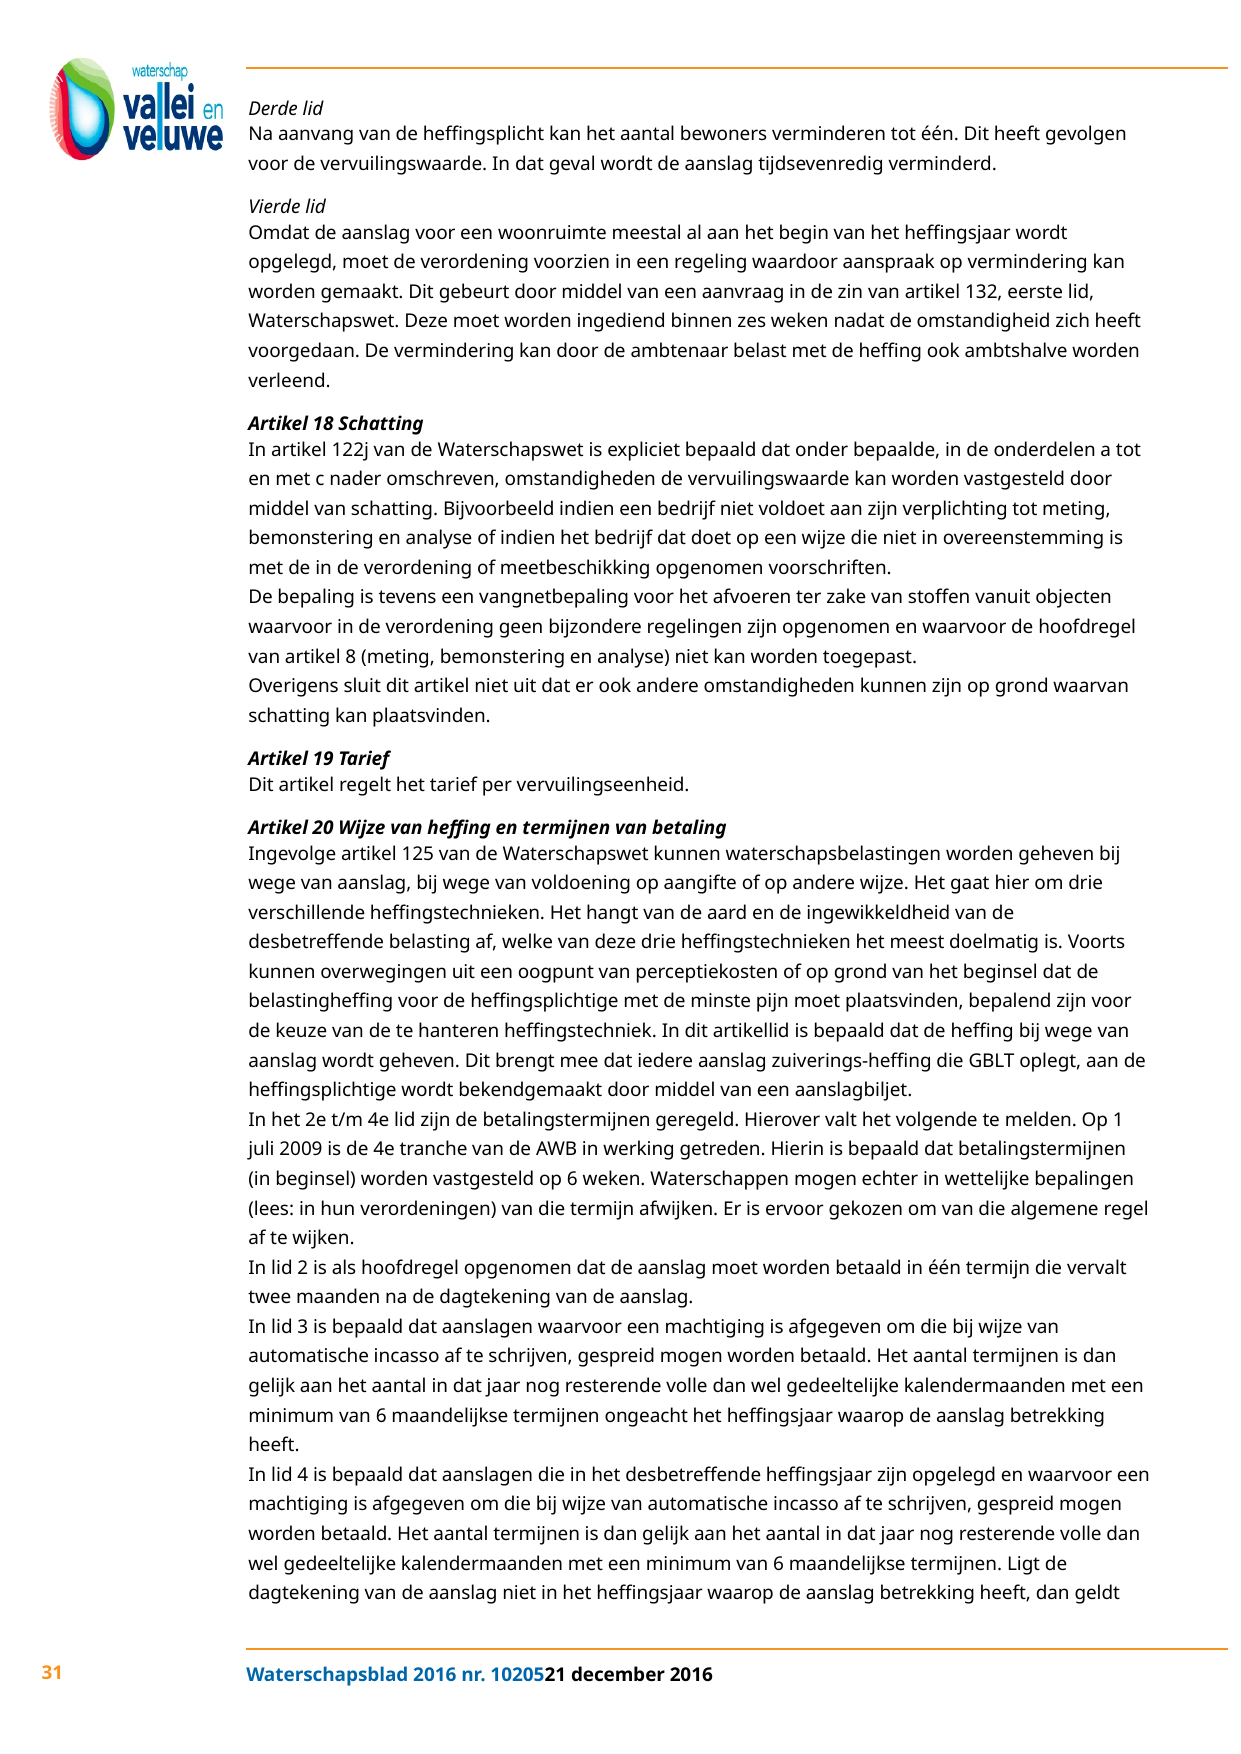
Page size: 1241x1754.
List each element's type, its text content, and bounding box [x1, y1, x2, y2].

text Dit artikel regelt het tarief per vervuilingseenheid. [248, 771, 1152, 797]
text Artikel 20 Wijze van heffing en termijnen van betaling [248, 814, 1152, 840]
text In lid 3 is bepaald dat aanslagen waarvoor een machtiging is afgegeven om die bij wijze van automatische incasso af te schrijven, gespreid mogen worden betaald. Het aantal termijnen is dan gelijk aan het aantal in dat jaar nog resterende volle dan wel gedeeltelijke kalendermaanden met een minimum van 6 maandelijkse termijnen ongeacht het heffingsjaar waarop de aanslag betrekking heeft. [248, 1313, 1152, 1457]
text In lid 4 is bepaald dat aanslagen die in het desbetreffende heffingsjaar zijn opgelegd en waarvoor een machtiging is afgegeven om die bij wijze van automatische incasso af te schrijven, gespreid mogen worden betaald. Het aantal termijnen is dan gelijk aan het aantal in dat jaar nog resterende volle dan wel gedeeltelijke kalendermaanden met een minimum van 6 maandelijkse termijnen. Ligt de dagtekening van de aanslag niet in het heffingsjaar waarop de aanslag betrekking heeft, dan geldt [248, 1461, 1152, 1605]
text Ingevolge artikel 125 van de Waterschapswet kunnen waterschapsbelastingen worden geheven bij wege van aanslag, bij wege van voldoening op aangifte of op andere wijze. Het gaat hier om drie verschillende heffingstechnieken. Het hangt van de aard en de ingewikkeldheid van de desbetreffende belasting af, welke van deze drie heffingstechnieken het meest doelmatig is. Voorts kunnen overwegingen uit een oogpunt van perceptiekosten of op grond van het beginsel dat de belastingheffing voor de heffingsplichtige met de minste pijn moet plaatsvinden, bepalend zijn voor de keuze van de te hanteren heffingstechniek. In dit artikellid is bepaald dat de heffing bij wege van aanslag wordt geheven. Dit brengt mee dat iedere aanslag zuiverings-heffing die GBLT oplegt, aan de heffingsplichtige wordt bekendgemaakt door middel van een aanslagbiljet. [248, 840, 1152, 1102]
text Artikel 18 Schatting [248, 410, 1152, 436]
text In artikel 122j van de Waterschapswet is expliciet bepaald dat onder bepaalde, in de onderdelen a tot en met c nader omschreven, omstandigheden de vervuilingswaarde kan worden vastgesteld door middel van schatting. Bijvoorbeeld indien een bedrijf niet voldoet aan zijn verplichting tot meting, bemonstering en analyse of indien het bedrijf dat doet op een wijze die niet in overeenstemming is met de in de verordening of meetbeschikking opgenomen voorschriften. [248, 436, 1152, 580]
text Vierde lid [248, 193, 1152, 219]
text In lid 2 is als hoofdregel opgenomen dat de aanslag moet worden betaald in één termijn die vervalt twee maanden na de dagtekening van de aanslag. [248, 1254, 1152, 1309]
text Artikel 19 Tarief [248, 745, 1152, 771]
picture [41, 47, 231, 172]
text Omdat de aanslag voor een woonruimte meestal al aan het begin van het heffingsjaar wordt opgelegd, moet de verordening voorzien in een regeling waardoor aanspraak op vermindering kan worden gemaakt. Dit gebeurt door middel van een aanvraag in de zin van artikel 132, eerste lid, Waterschapswet. Deze moet worden ingediend binnen zes weken nadat de omstandigheid zich heeft voorgedaan. De vermindering kan door de ambtenaar belast met de heffing ook ambtshalve worden verleend. [248, 219, 1152, 393]
text Na aanvang van de heffingsplicht kan het aantal bewoners verminderen tot één. Dit heeft gevolgen voor de vervuilingswaarde. In dat geval wordt de aanslag tijdsevenredig verminderd. [248, 121, 1152, 176]
text In het 2e t/m 4e lid zijn de betalingstermijnen geregeld. Hierover valt het volgende te melden. Op 1 juli 2009 is de 4e tranche van de AWB in werking getreden. Hierin is bepaald dat betalingstermijnen (in beginsel) worden vastgesteld op 6 weken. Waterschappen mogen echter in wettelijke bepalingen (lees: in hun verordeningen) van die termijn afwijken. Er is ervoor gekozen om van die algemene regel af te wijken. [248, 1106, 1152, 1250]
text Overigens sluit dit artikel niet uit dat er ook andere omstandigheden kunnen zijn op grond waarvan schatting kan plaatsvinden. [248, 672, 1152, 728]
text Derde lid [248, 95, 1152, 121]
text De bepaling is tevens een vangnetbepaling voor het afvoeren ter zake van stoffen vanuit objecten waarvoor in de verordening geen bijzondere regelingen zijn opgenomen en waarvoor de hoofdregel van artikel 8 (meting, bemonstering en analyse) niet kan worden toegepast. [248, 584, 1152, 668]
